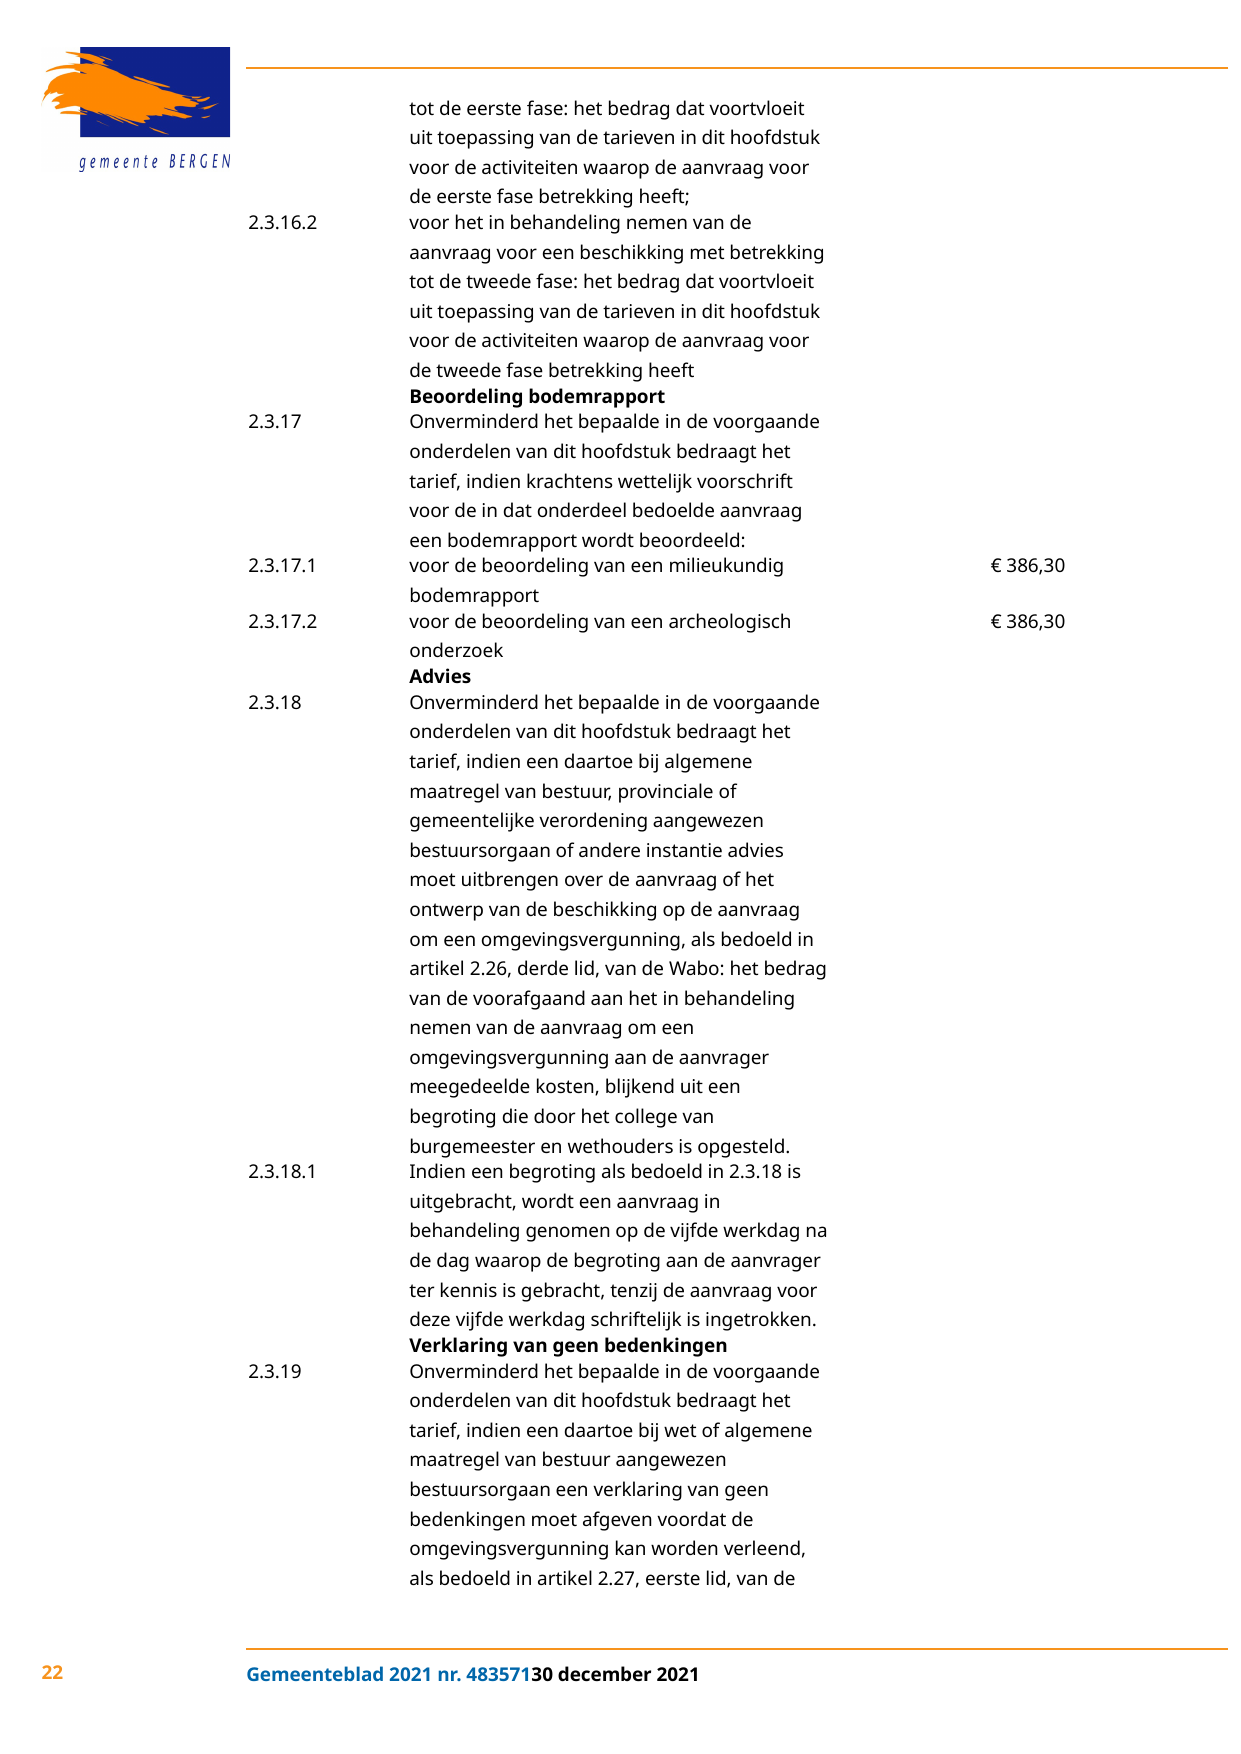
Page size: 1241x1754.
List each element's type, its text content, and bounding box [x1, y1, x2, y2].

table_cell [248, 1332, 409, 1358]
table_cell Beoordeling bodemrapport [409, 383, 829, 409]
table_cell [829, 1159, 991, 1332]
table_cell [991, 1332, 1152, 1358]
table_cell Onverminderd het bepaalde in de voorgaande onderdelen van dit hoofdstuk bedraagt het tarief, indien een daartoe bij algemene maatregel van bestuur, provinciale of gemeentelijke verordening aangewezen bestuursorgaan of andere instantie advies moet uitbrengen over de aanvraag of het ontwerp van de beschikking op de aanvraag om een omgevingsvergunning, als bedoeld in artikel 2.26, derde lid, van de Wabo: het bedrag van de voorafgaand aan het in behandeling nemen van de aanvraag om een omgevingsvergunning aan de aanvrager meegedeelde kosten, blijkend uit een begroting die door het college van burgemeester en wethouders is opgesteld. [409, 689, 829, 1158]
table_cell [991, 689, 1152, 1158]
table_cell [829, 95, 991, 209]
table_cell [829, 409, 991, 553]
table_cell 2.3.18.1 [248, 1159, 409, 1332]
table_cell tot de eerste fase: het bedrag dat voortvloeit uit toepassing van de tarieven in dit hoofdstuk voor de activiteiten waarop de aanvraag voor de eerste fase betrekking heeft; [409, 95, 829, 209]
table_cell 2.3.16.2 [248, 209, 409, 383]
table_cell [991, 95, 1152, 209]
table_cell [829, 209, 991, 383]
table_cell [829, 608, 991, 663]
table_cell Onverminderd het bepaalde in de voorgaande onderdelen van dit hoofdstuk bedraagt het tarief, indien een daartoe bij wet of algemene maatregel van bestuur aangewezen bestuursorgaan een verklaring van geen bedenkingen moet afgeven voordat de omgevingsvergunning kan worden verleend, als bedoeld in artikel 2.27, eerste lid, van de [409, 1358, 829, 1591]
table_cell [829, 663, 991, 689]
table_cell Indien een begroting als bedoeld in 2.3.18 is uitgebracht, wordt een aanvraag in behandeling genomen op de vijfde werkdag na de dag waarop de begroting aan de aanvrager ter kennis is gebracht, tenzij de aanvraag voor deze vijfde werkdag schriftelijk is ingetrokken. [409, 1159, 829, 1332]
table_cell Advies [409, 663, 829, 689]
table_cell [991, 1159, 1152, 1332]
table_cell [248, 663, 409, 689]
picture [41, 47, 231, 172]
table_cell Verklaring van geen bedenkingen [409, 1332, 829, 1358]
table_cell 2.3.17 [248, 409, 409, 553]
table_cell [991, 409, 1152, 553]
table_cell [991, 209, 1152, 383]
table_cell voor de beoordeling van een milieukundig bodemrapport [409, 553, 829, 608]
table_cell € 386,30 [991, 608, 1152, 663]
table_cell 2.3.17.2 [248, 608, 409, 663]
table_cell [829, 1358, 991, 1591]
table_cell [991, 383, 1152, 409]
table_cell voor het in behandeling nemen van de aanvraag voor een beschikking met betrekking tot de tweede fase: het bedrag dat voortvloeit uit toepassing van de tarieven in dit hoofdstuk voor de activiteiten waarop de aanvraag voor de tweede fase betrekking heeft [409, 209, 829, 383]
table_cell € 386,30 [991, 553, 1152, 608]
table_cell [829, 383, 991, 409]
table_cell [991, 663, 1152, 689]
table_cell 2.3.17.1 [248, 553, 409, 608]
table_cell [829, 1332, 991, 1358]
table_cell [248, 383, 409, 409]
table_cell [991, 1358, 1152, 1591]
table_cell 2.3.19 [248, 1358, 409, 1591]
table_cell [248, 95, 409, 209]
table_cell 2.3.18 [248, 689, 409, 1158]
table_cell [829, 689, 991, 1158]
table_cell voor de beoordeling van een archeologisch onderzoek [409, 608, 829, 663]
table_cell [829, 553, 991, 608]
table_cell Onverminderd het bepaalde in de voorgaande onderdelen van dit hoofdstuk bedraagt het tarief, indien krachtens wettelijk voorschrift voor de in dat onderdeel bedoelde aanvraag een bodemrapport wordt beoordeeld: [409, 409, 829, 553]
